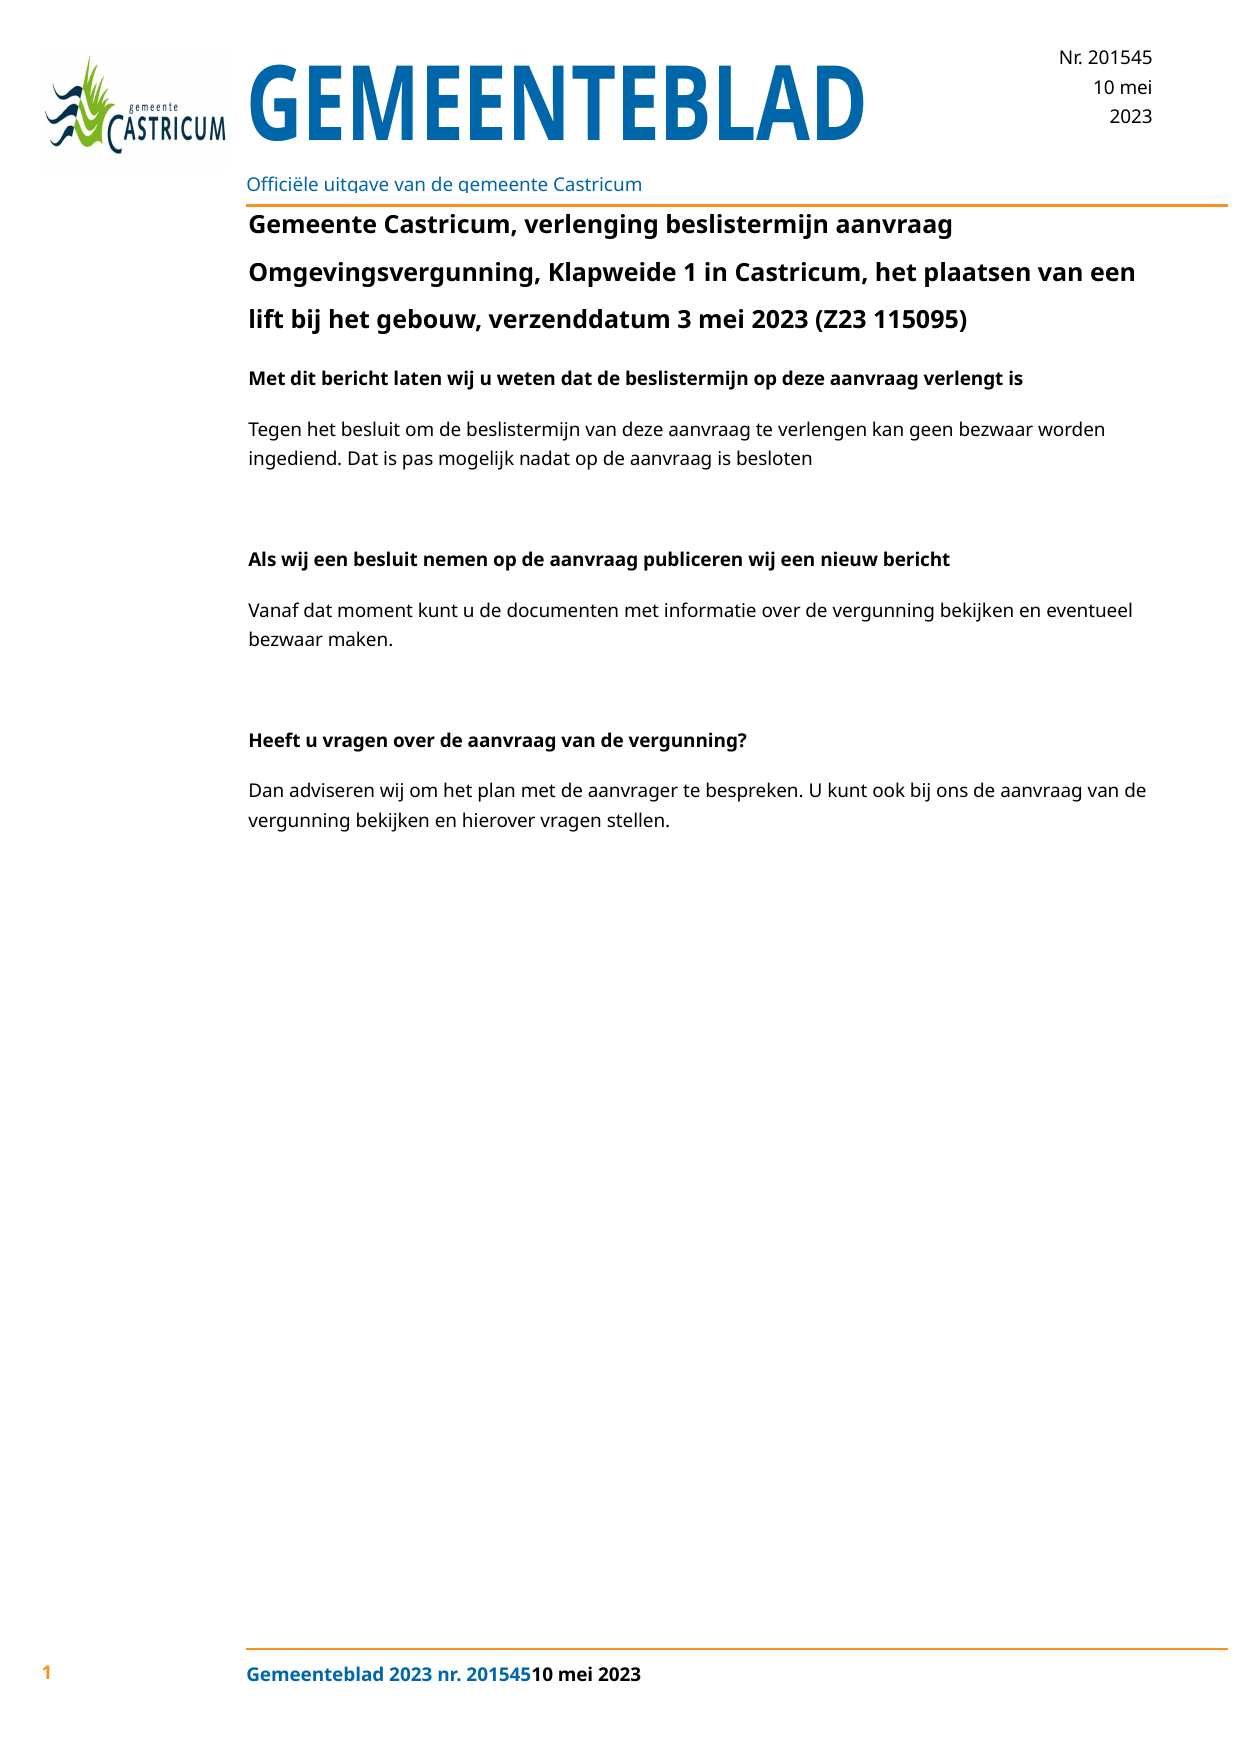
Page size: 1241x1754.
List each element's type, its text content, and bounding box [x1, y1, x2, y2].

text Vanaf dat moment kunt u de documenten met informatie over de vergunning bekijken en eventueel bezwaar maken. [248, 597, 1152, 652]
text Heeft u vragen over de aanvraag van de vergunning? [248, 727, 1152, 753]
text Dan adviseren wij om het plan met de aanvrager te bespreken. U kunt ook bij ons de aanvraag van de vergunning bekijken en hierover vragen stellen. [248, 778, 1152, 833]
picture [41, 47, 231, 172]
text Tegen het besluit om de beslistermijn van deze aanvraag te verlengen kan geen bezwaar worden ingediend. Dat is pas mogelijk nadat op de aanvraag is besloten [248, 416, 1152, 471]
text Als wij een besluit nemen op de aanvraag publiceren wij een nieuw bericht [248, 546, 1152, 572]
text Gemeente Castricum, verlenging beslistermijn aanvraag Omgevingsvergunning, Klapweide 1 in Castricum, het plaatsen van een lift bij het gebouw, verzenddatum 3 mei 2023 (Z23 115095) [248, 207, 1152, 336]
text Met dit bericht laten wij u weten dat de beslistermijn op deze aanvraag verlengt is [248, 366, 1152, 391]
